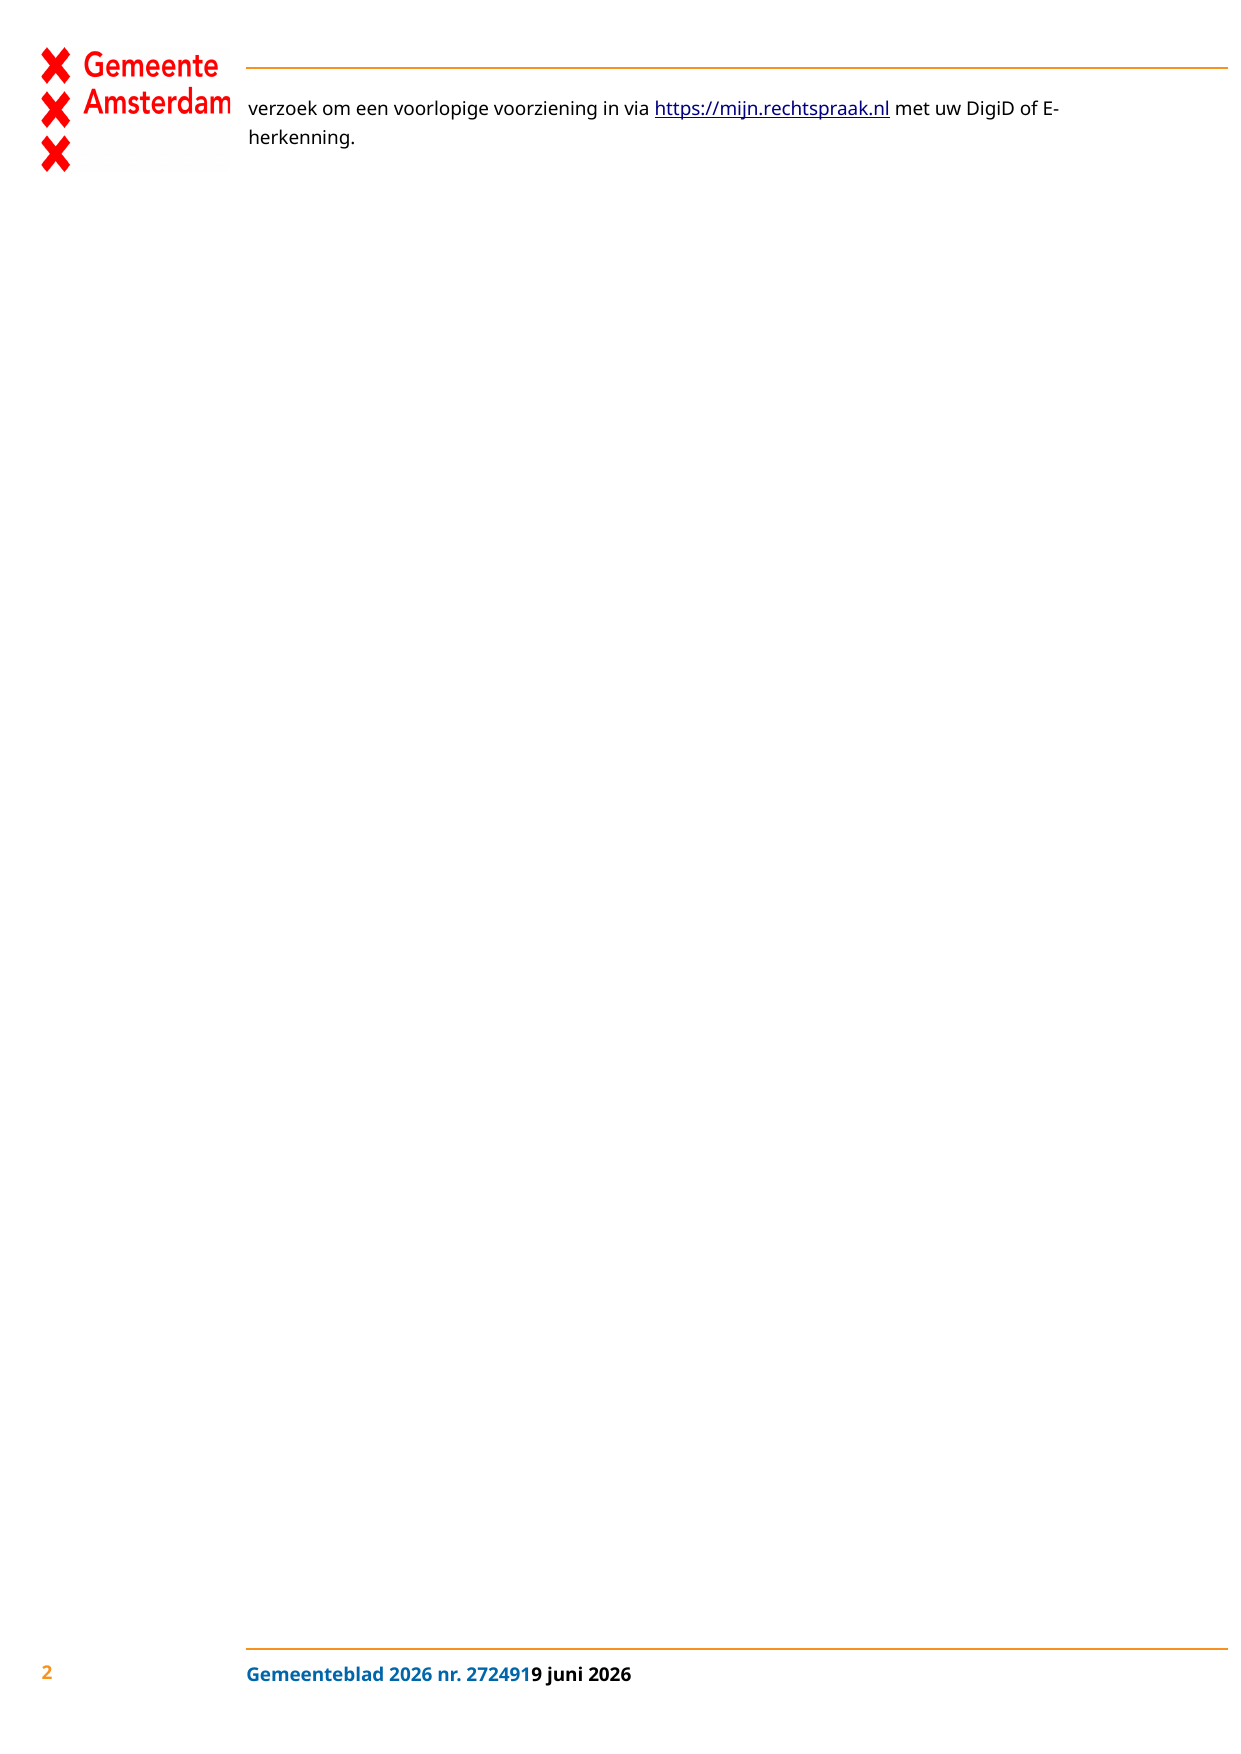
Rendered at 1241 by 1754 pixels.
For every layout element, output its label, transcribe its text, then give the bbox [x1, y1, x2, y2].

picture [41, 47, 231, 172]
text verzoek om een voorlopige voorziening in via https://mijn.rechtspraak.nl met uw DigiD of E-herkenning. [248, 95, 1152, 150]
